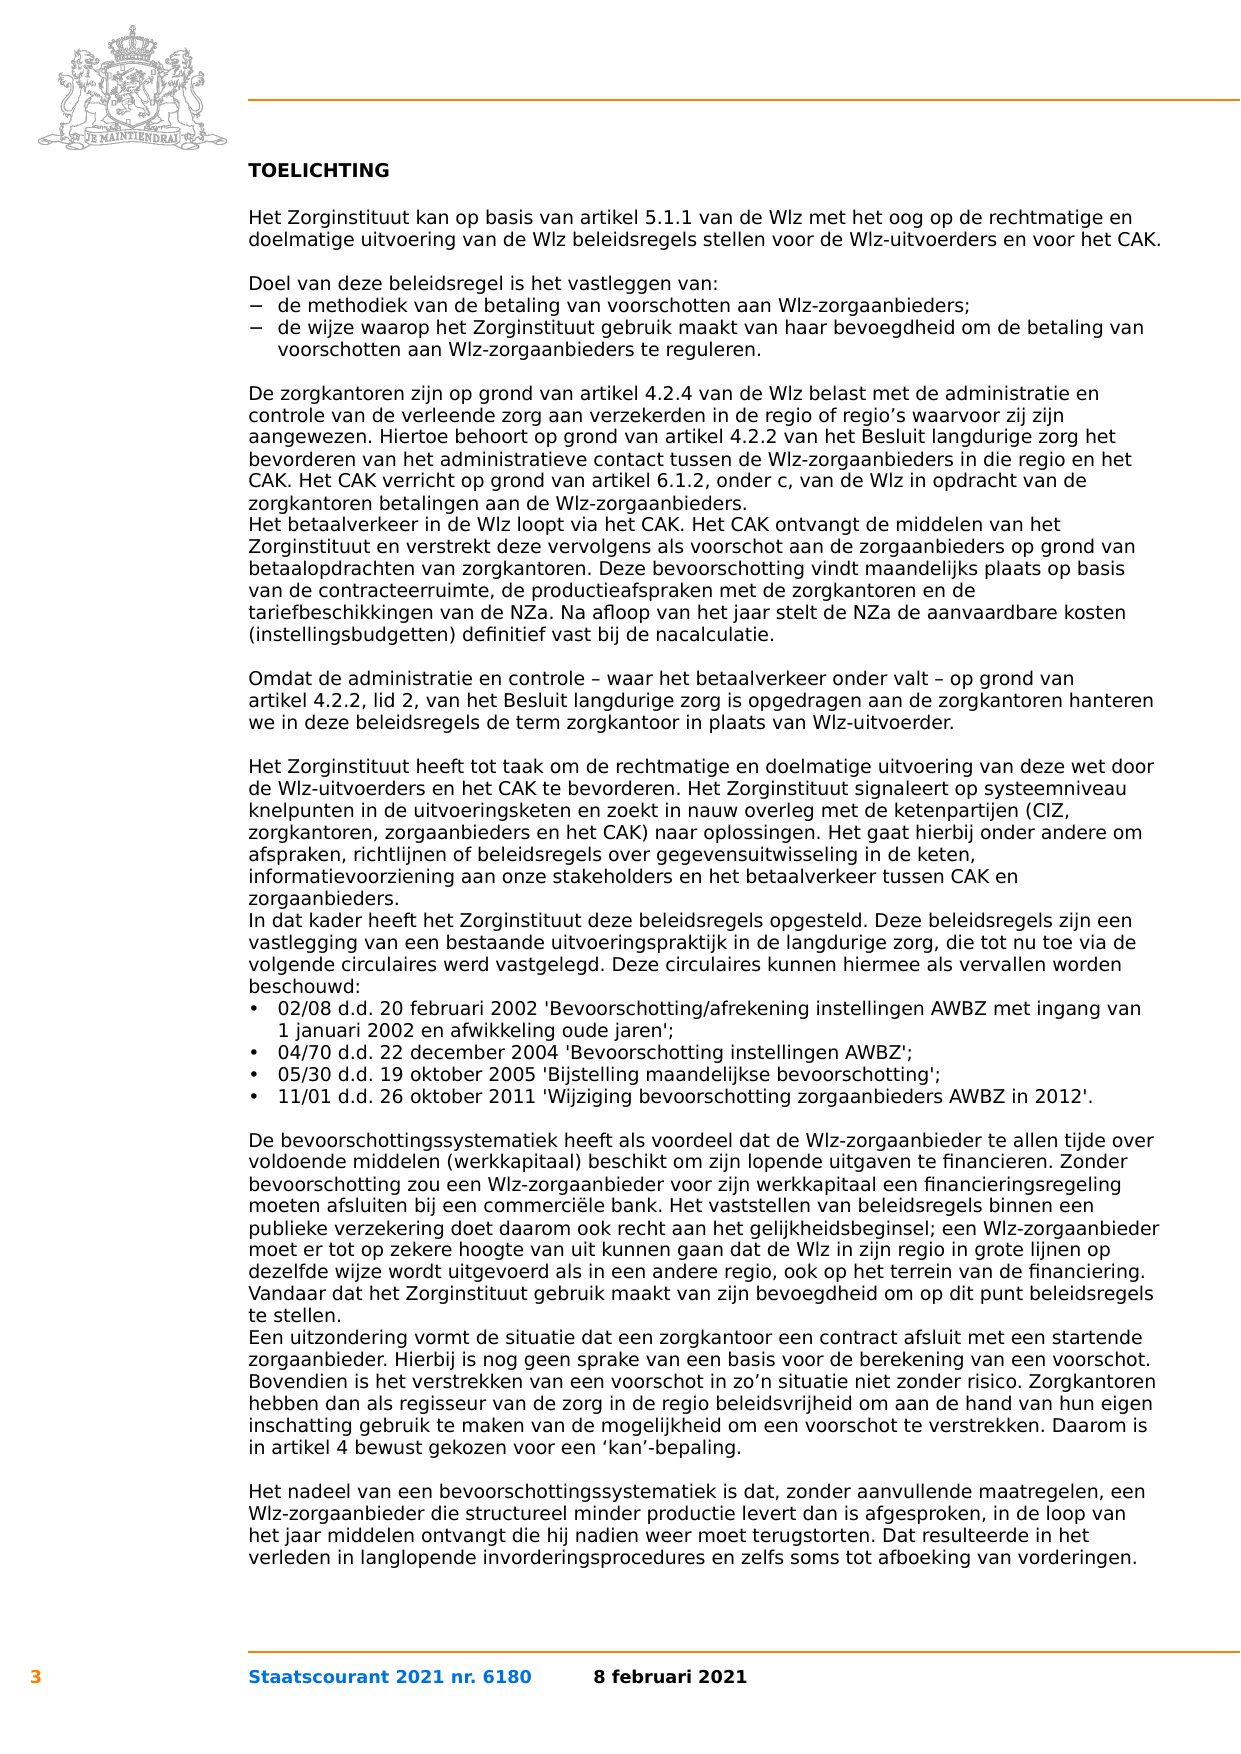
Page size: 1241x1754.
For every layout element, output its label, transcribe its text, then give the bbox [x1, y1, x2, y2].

text Het nadeel van een bevoorschottingssystematiek is dat, zonder aanvullende maatregelen, een Wlz-zorgaanbieder die structureel minder productie levert dan is afgesproken, in de loop van het jaar middelen ontvangt die hij nadien weer moet terugstorten. Dat resulteerde in het verleden in langlopende invorderingsprocedures en zelfs soms tot afboeking van vorderingen. [248, 1481, 1163, 1569]
text • 05/30 d.d. 19 oktober 2005 'Bijstelling maandelijkse bevoorschotting'; [248, 1064, 1163, 1086]
text • 04/70 d.d. 22 december 2004 'Bevoorschotting instellingen AWBZ'; [248, 1042, 1163, 1064]
text • 11/01 d.d. 26 oktober 2011 'Wijziging bevoorschotting zorgaanbieders AWBZ in 2012'. [248, 1086, 1163, 1108]
text De bevoorschottingssystematiek heeft als voordeel dat de Wlz-zorgaanbieder te allen tijde over voldoende middelen (werkkapitaal) beschikt om zijn lopende uitgaven te financieren. Zonder bevoorschotting zou een Wlz-zorgaanbieder voor zijn werkkapitaal een financieringsregeling moeten afsluiten bij een commerciële bank. Het vaststellen van beleidsregels binnen een publieke verzekering doet daarom ook recht aan het gelijkheidsbeginsel; een Wlz-zorgaanbieder moet er tot op zekere hoogte van uit kunnen gaan dat de Wlz in zijn regio in grote lijnen op dezelfde wijze wordt uitgevoerd als in een andere regio, ook op het terrein van de financiering. Vandaar dat het Zorginstituut gebruik maakt van zijn bevoegdheid om op dit punt beleidsregels te stellen. [248, 1129, 1163, 1327]
text In dat kader heeft het Zorginstituut deze beleidsregels opgesteld. Deze beleidsregels zijn een vastlegging van een bestaande uitvoeringspraktijk in de langdurige zorg, die tot nu toe via de volgende circulaires werd vastgelegd. Deze circulaires kunnen hiermee als vervallen worden beschouwd: [248, 910, 1163, 998]
text Het Zorginstituut kan op basis van artikel 5.1.1 van de Wlz met het oog op de rechtmatige en doelmatige uitvoering van de Wlz beleidsregels stellen voor de Wlz-uitvoerders en voor het CAK. [248, 207, 1163, 251]
text − de methodiek van de betaling van voorschotten aan Wlz-zorgaanbieders; [248, 295, 1163, 317]
text Het Zorginstituut heeft tot taak om de rechtmatige en doelmatige uitvoering van deze wet door de Wlz-uitvoerders en het CAK te bevorderen. Het Zorginstituut signaleert op systeemniveau knelpunten in de uitvoeringsketen en zoekt in nauw overleg met de ketenpartijen (CIZ, zorgkantoren, zorgaanbieders en het CAK) naar oplossingen. Het gaat hierbij onder andere om afspraken, richtlijnen of beleidsregels over gegevensuitwisseling in de keten, informatievoorziening aan onze stakeholders en het betaalverkeer tussen CAK en zorgaanbieders. [248, 756, 1163, 910]
picture [38, 25, 227, 150]
subtitle TOELICHTING [248, 160, 1163, 182]
text Omdat de administratie en controle – waar het betaalverkeer onder valt – op grond van artikel 4.2.2, lid 2, van het Besluit langdurige zorg is opgedragen aan de zorgkantoren hanteren we in deze beleidsregels de term zorgkantoor in plaats van Wlz-uitvoerder. [248, 668, 1163, 734]
text • 02/08 d.d. 20 februari 2002 'Bevoorschotting/afrekening instellingen AWBZ met ingang van 1 januari 2002 en afwikkeling oude jaren'; [248, 998, 1163, 1042]
text Een uitzondering vormt de situatie dat een zorgkantoor een contract afsluit met een startende zorgaanbieder. Hierbij is nog geen sprake van een basis voor de berekening van een voorschot. Bovendien is het verstrekken van een voorschot in zo’n situatie niet zonder risico. Zorgkantoren hebben dan als regisseur van de zorg in de regio beleidsvrijheid om aan de hand van hun eigen inschatting gebruik te maken van de mogelijkheid om een voorschot te verstrekken. Daarom is in artikel 4 bewust gekozen voor een ‘kan’-bepaling. [248, 1327, 1163, 1459]
text Doel van deze beleidsregel is het vastleggen van: [248, 273, 1163, 295]
text Het betaalverkeer in de Wlz loopt via het CAK. Het CAK ontvangt de middelen van het Zorginstituut en verstrekt deze vervolgens als voorschot aan de zorgaanbieders op grond van betaalopdrachten van zorgkantoren. Deze bevoorschotting vindt maandelijks plaats op basis van de contracteerruimte, de productieafspraken met de zorgkantoren en de tariefbeschikkingen van de NZa. Na afloop van het jaar stelt de NZa de aanvaardbare kosten (instellingsbudgetten) definitief vast bij de nacalculatie. [248, 514, 1163, 646]
text De zorgkantoren zijn op grond van artikel 4.2.4 van de Wlz belast met de administratie en controle van de verleende zorg aan verzekerden in de regio of regio’s waarvoor zij zijn aangewezen. Hiertoe behoort op grond van artikel 4.2.2 van het Besluit langdurige zorg het bevorderen van het administratieve contact tussen de Wlz-zorgaanbieders in die regio en het CAK. Het CAK verricht op grond van artikel 6.1.2, onder c, van de Wlz in opdracht van de zorgkantoren betalingen aan de Wlz-zorgaanbieders. [248, 382, 1163, 514]
text − de wijze waarop het Zorginstituut gebruik maakt van haar bevoegdheid om de betaling van voorschotten aan Wlz-zorgaanbieders te reguleren. [248, 317, 1163, 361]
